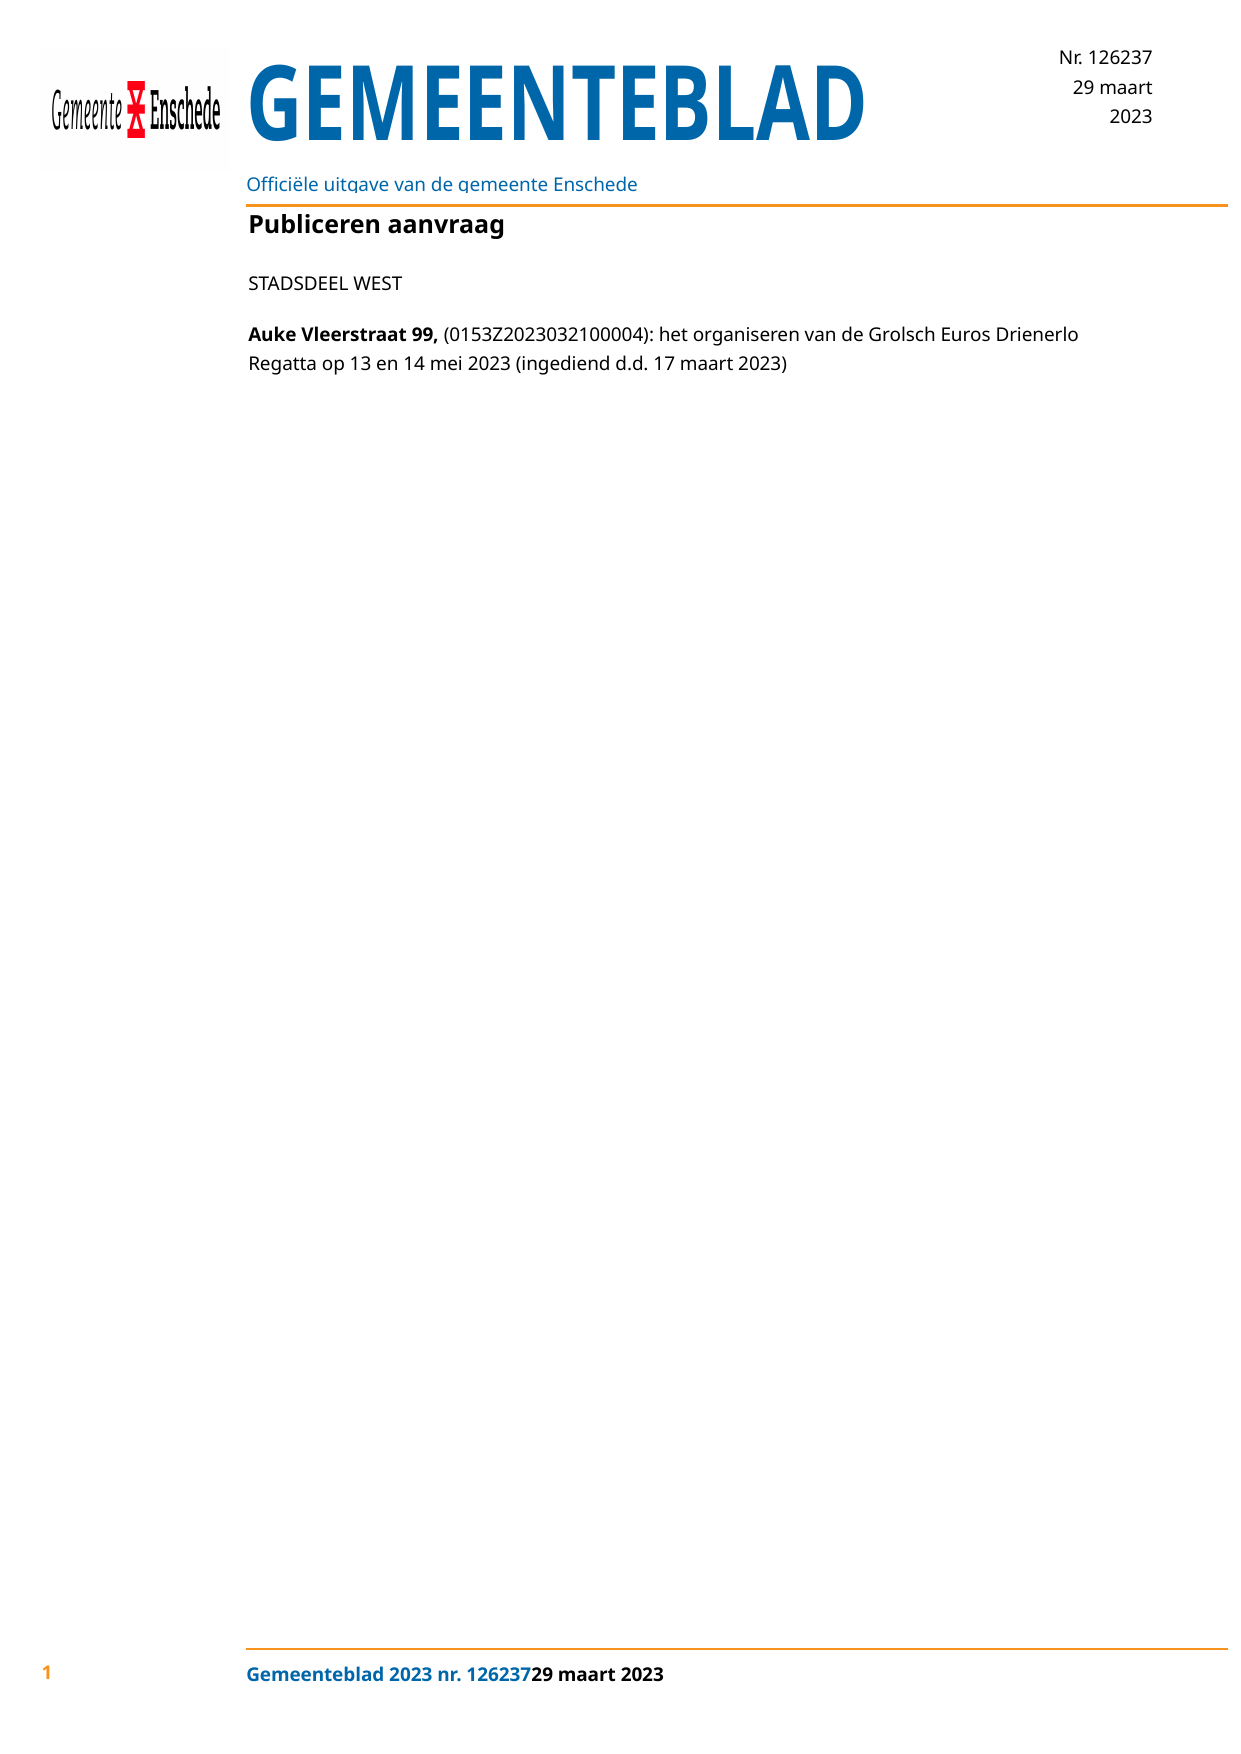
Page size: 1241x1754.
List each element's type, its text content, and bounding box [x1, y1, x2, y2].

picture [41, 47, 231, 172]
text STADSDEEL WEST [248, 270, 1152, 296]
text Auke Vleerstraat 99, (0153Z2023032100004): het organiseren van de Grolsch Euros Drienerlo Regatta op 13 en 14 mei 2023 (ingediend d.d. 17 maart 2023) [248, 321, 1152, 376]
text Publiceren aanvraag [248, 207, 1152, 241]
